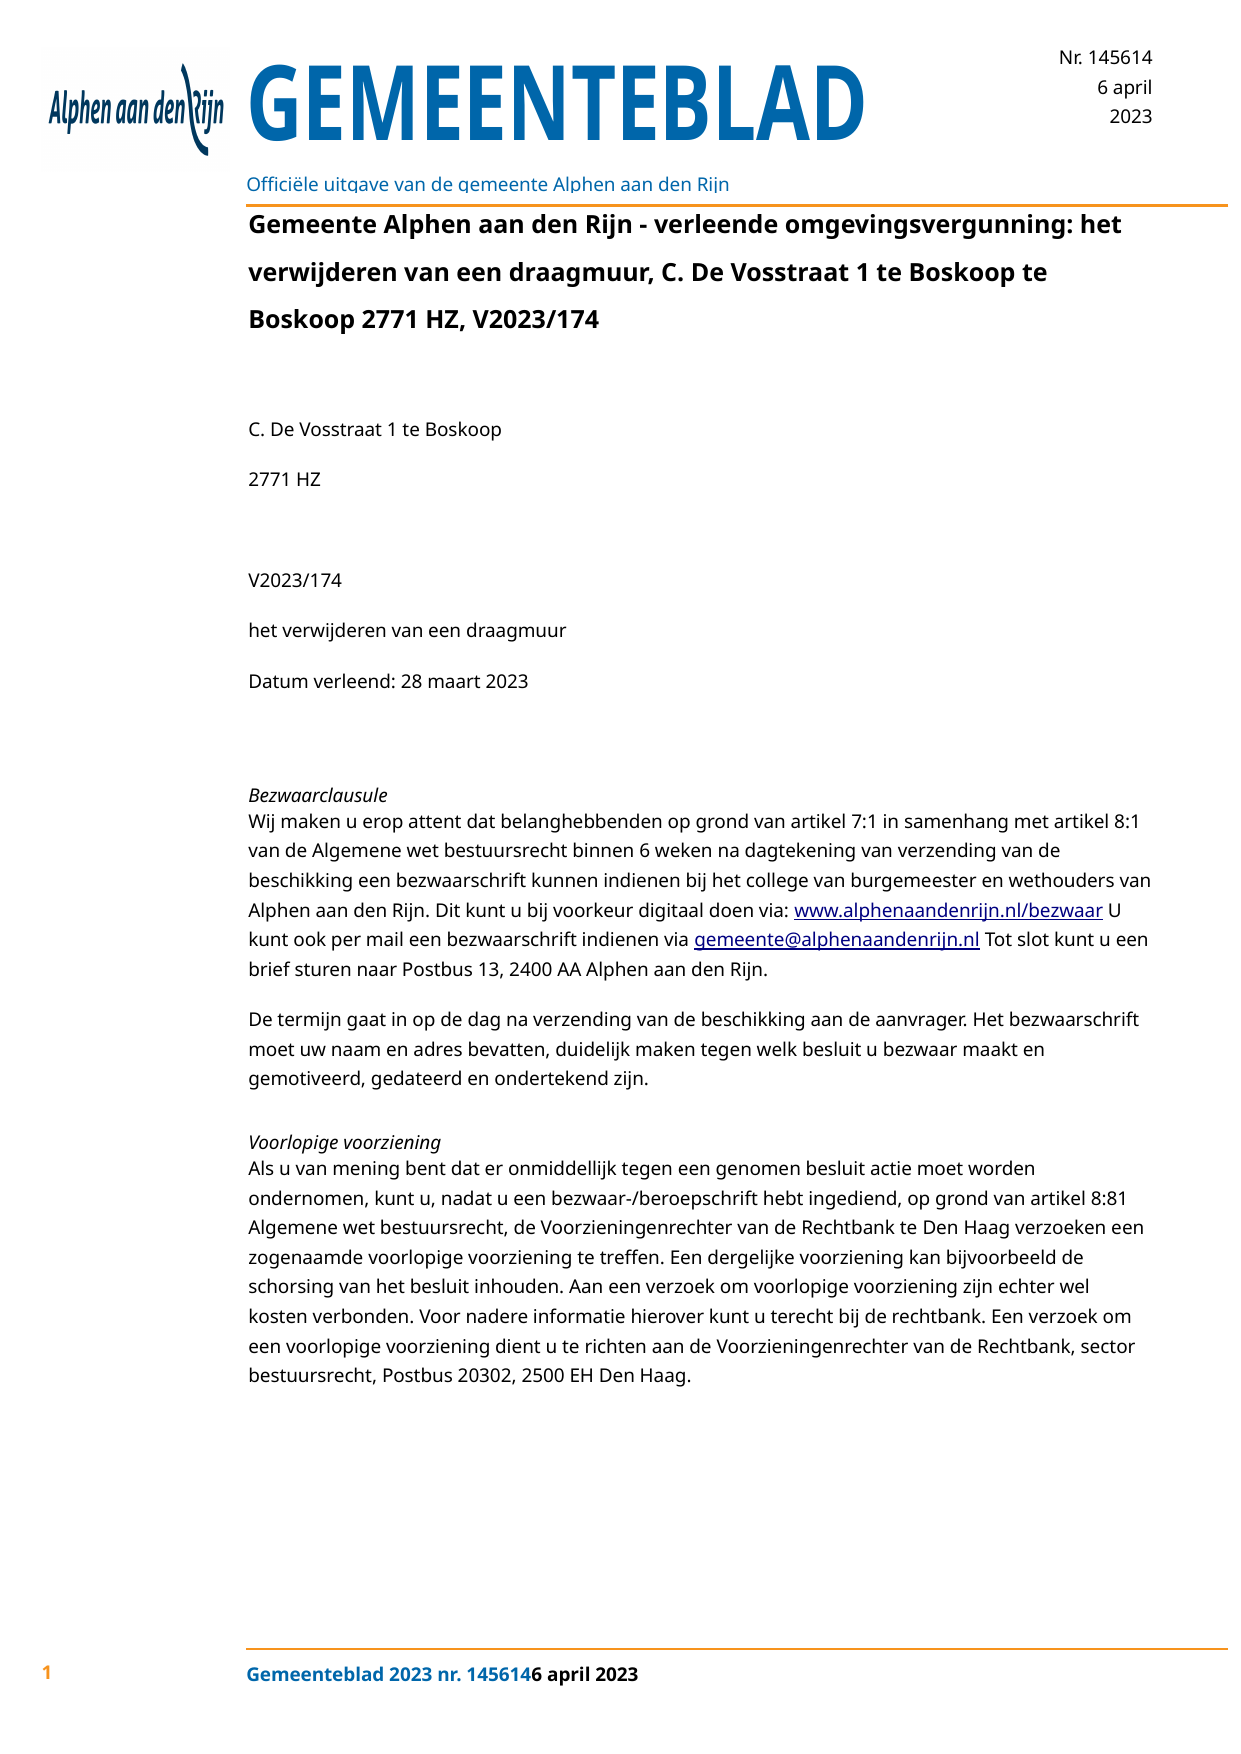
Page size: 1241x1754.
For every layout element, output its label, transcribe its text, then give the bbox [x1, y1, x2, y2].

text Voorlopige voorziening [248, 1129, 1152, 1155]
text C. De Vosstraat 1 te Boskoop [248, 416, 1152, 442]
text Datum verleend: 28 maart 2023 [248, 668, 1152, 694]
text het verwijderen van een draagmuur [248, 618, 1152, 643]
text Bezwaarclausule [248, 782, 1152, 808]
text De termijn gaat in op de dag na verzending van de beschikking aan de aanvrager. Het bezwaarschrift moet uw naam en adres bevatten, duidelijk maken tegen welk besluit u bezwaar maakt en gemotiveerd, gedateerd en ondertekend zijn. [248, 1006, 1152, 1091]
text Gemeente Alphen aan den Rijn - verleende omgevingsvergunning: het verwijderen van een draagmuur, C. De Vosstraat 1 te Boskoop te Boskoop 2771 HZ, V2023/174 [248, 207, 1152, 336]
text 2771 HZ [248, 466, 1152, 492]
text Als u van mening bent dat er onmiddellijk tegen een genomen besluit actie moet worden ondernomen, kunt u, nadat u een bezwaar-/beroepschrift hebt ingediend, op grond van artikel 8:81 Algemene wet bestuursrecht, de Voorzieningenrechter van de Rechtbank te Den Haag verzoeken een zogenaamde voorlopige voorziening te treffen. Een dergelijke voorziening kan bijvoorbeeld de schorsing van het besluit inhouden. Aan een verzoek om voorlopige voorziening zijn echter wel kosten verbonden. Voor nadere informatie hierover kunt u terecht bij de rechtbank. Een verzoek om een voorlopige voorziening dient u te richten aan de Voorzieningenrechter van de Rechtbank, sector bestuursrecht, Postbus 20302, 2500 EH Den Haag. [248, 1155, 1152, 1388]
text V2023/174 [248, 567, 1152, 593]
picture [41, 47, 231, 172]
text Wij maken u erop attent dat belanghebbenden op grond van artikel 7:1 in samenhang met artikel 8:1 van de Algemene wet bestuursrecht binnen 6 weken na dagtekening van verzending van de beschikking een bezwaarschrift kunnen indienen bij het college van burgemeester en wethouders van Alphen aan den Rijn. Dit kunt u bij voorkeur digitaal doen via: www.alphenaandenrijn.nl/bezwaar U kunt ook per mail een bezwaarschrift indienen via gemeente@alphenaandenrijn.nl Tot slot kunt u een brief sturen naar Postbus 13, 2400 AA Alphen aan den Rijn. [248, 808, 1152, 982]
